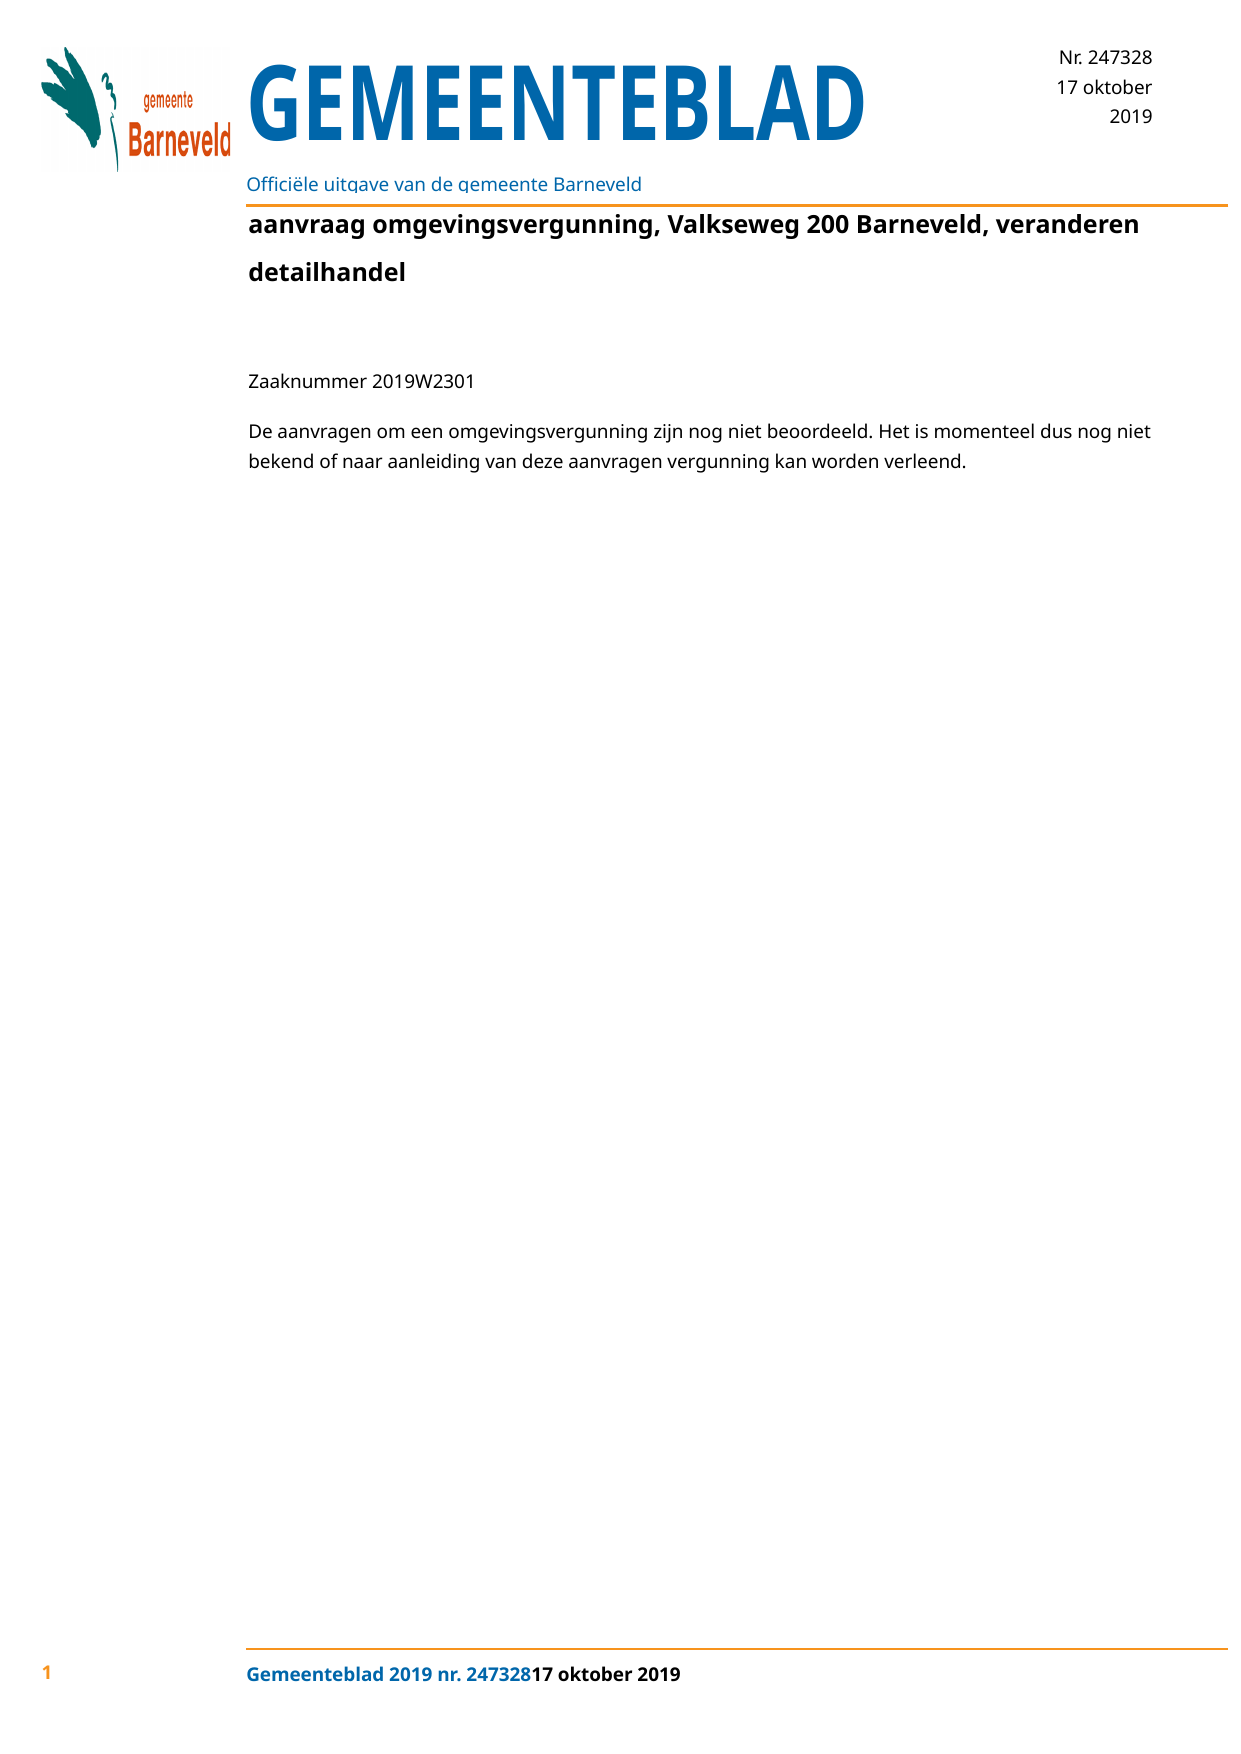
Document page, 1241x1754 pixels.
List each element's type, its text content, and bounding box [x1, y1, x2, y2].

picture [41, 47, 231, 172]
text Zaaknummer 2019W2301 [248, 368, 1152, 394]
text De aanvragen om een omgevingsvergunning zijn nog niet beoordeeld. Het is momenteel dus nog niet bekend of naar aanleiding van deze aanvragen vergunning kan worden verleend. [248, 419, 1152, 474]
text aanvraag omgevingsvergunning, Valkseweg 200 Barneveld, veranderen detailhandel [248, 207, 1152, 288]
